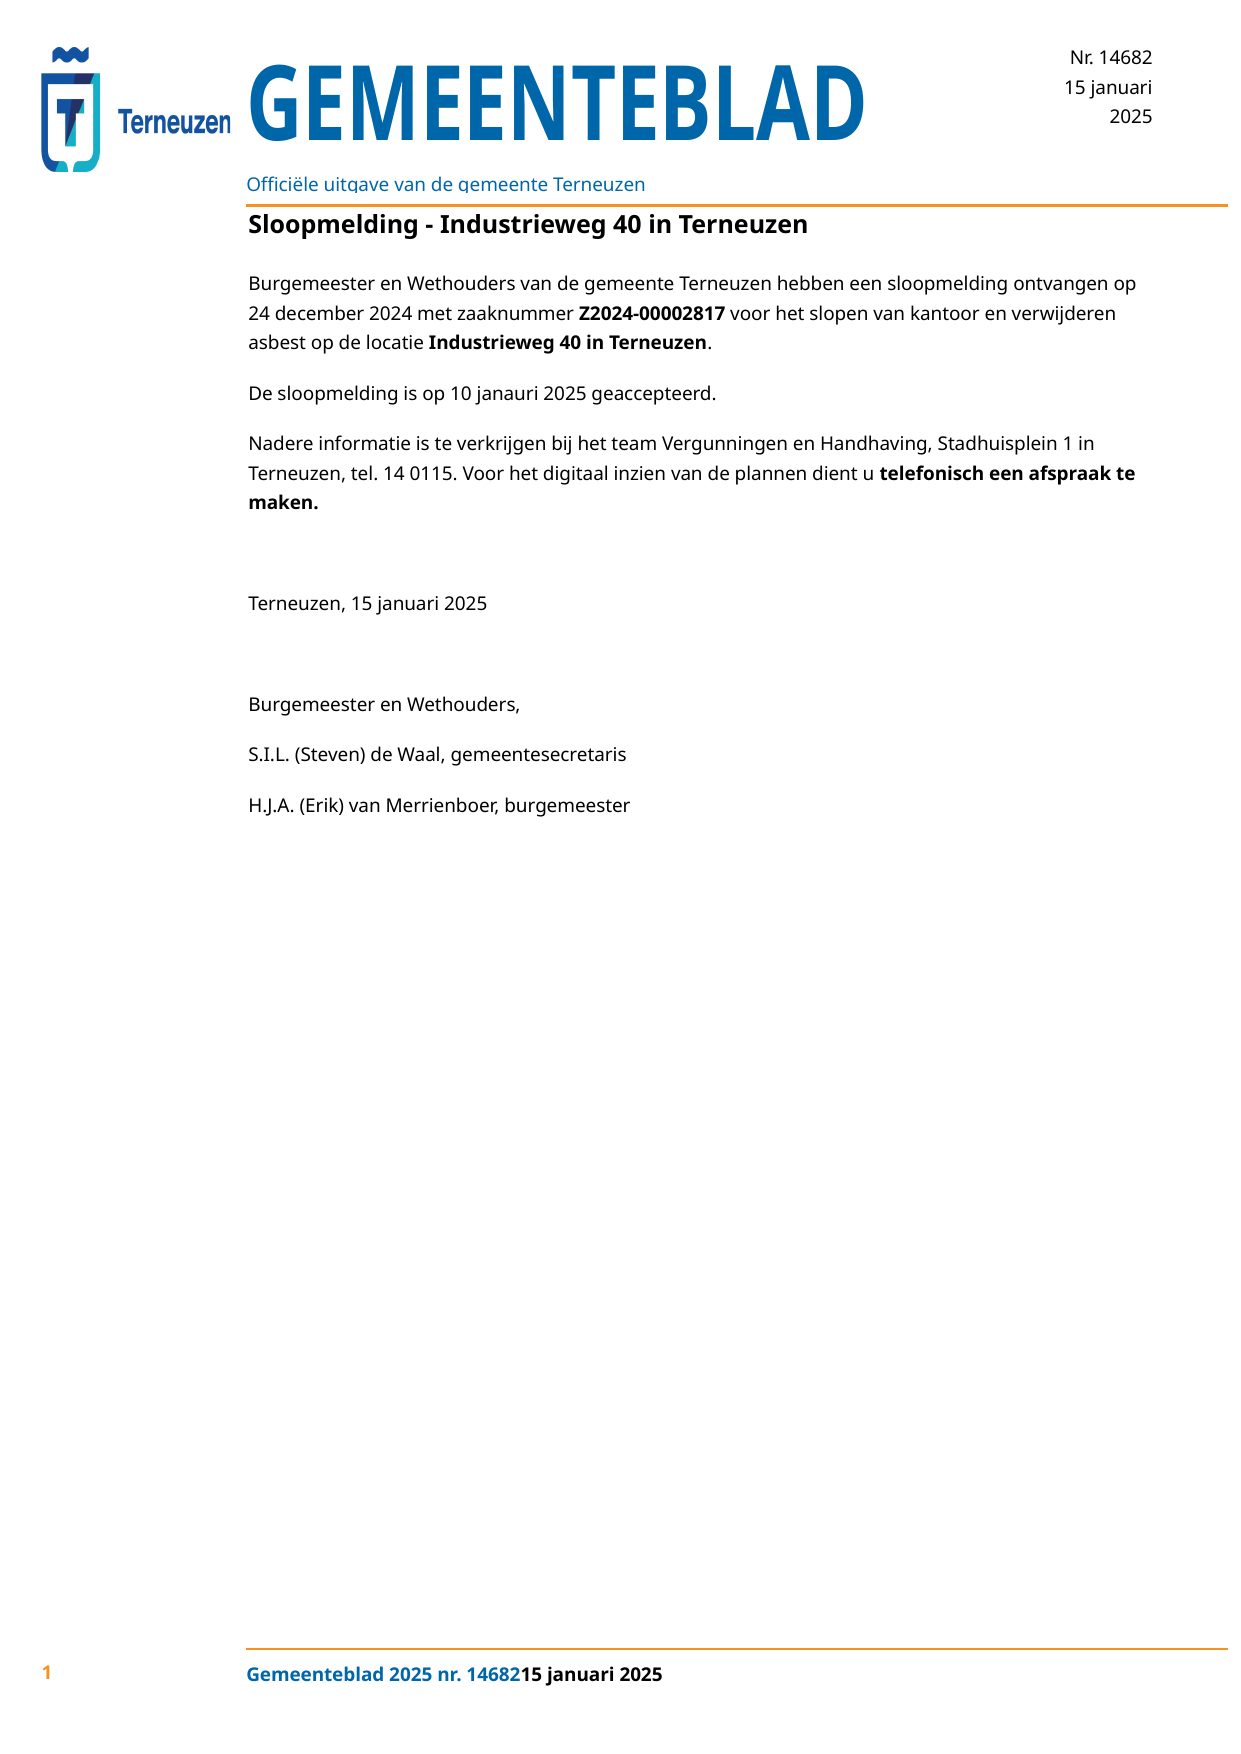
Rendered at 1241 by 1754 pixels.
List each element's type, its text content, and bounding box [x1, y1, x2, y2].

text Burgemeester en Wethouders, [248, 691, 1152, 717]
text Terneuzen, 15 januari 2025 [248, 590, 1152, 616]
picture [41, 47, 231, 172]
text Sloopmelding - Industrieweg 40 in Terneuzen [248, 207, 1152, 241]
text Nadere informatie is te verkrijgen bij het team Vergunningen en Handhaving, Stadhuisplein 1 in Terneuzen, tel. 14 0115. Voor het digitaal inzien van de plannen dient u telefonisch een afspraak te maken. [248, 430, 1152, 515]
text H.J.A. (Erik) van Merrienboer, burgemeester [248, 792, 1152, 818]
text S.I.L. (Steven) de Waal, gemeentesecretaris [248, 742, 1152, 767]
text De sloopmelding is op 10 janauri 2025 geaccepteerd. [248, 380, 1152, 406]
text Burgemeester en Wethouders van de gemeente Terneuzen hebben een sloopmelding ontvangen op 24 december 2024 met zaaknummer Z2024-00002817 voor het slopen van kantoor en verwijderen asbest op de locatie Industrieweg 40 in Terneuzen. [248, 270, 1152, 355]
